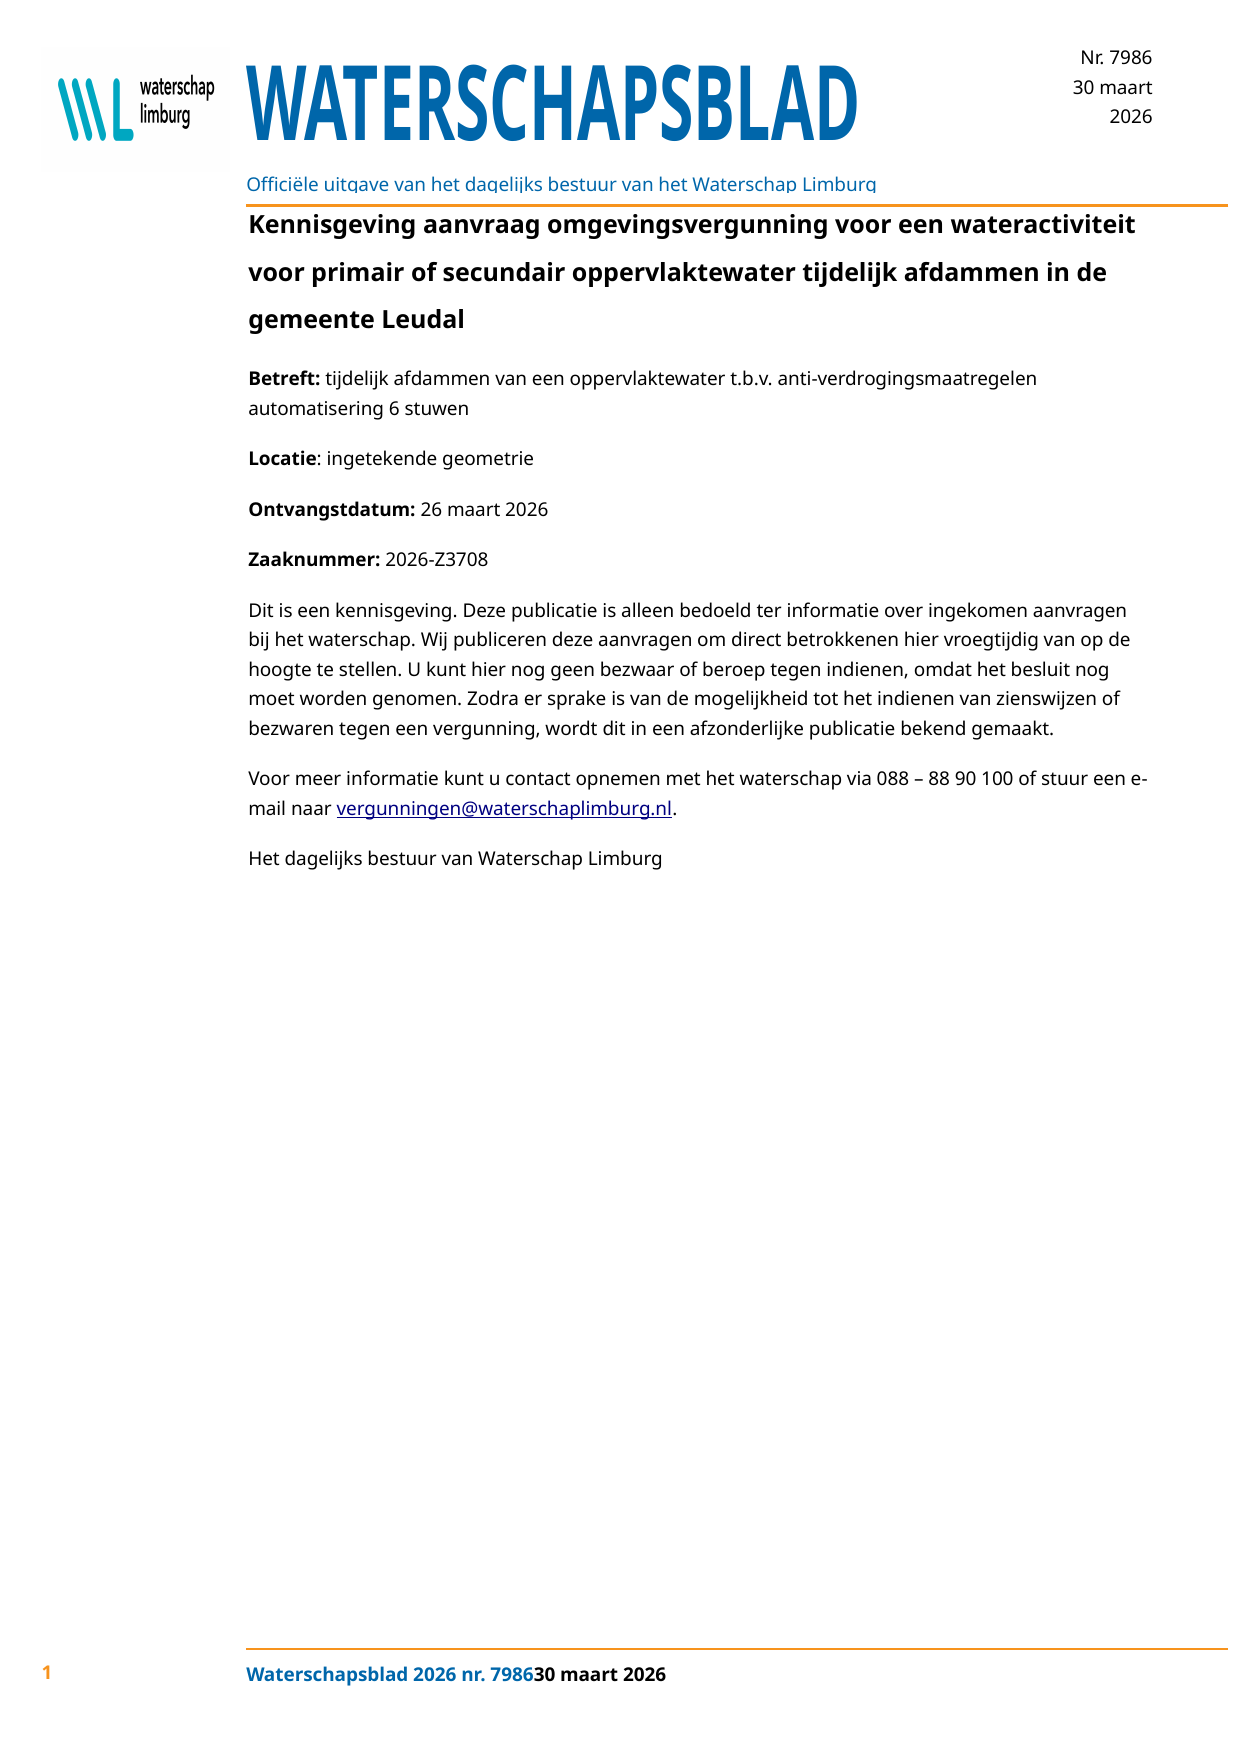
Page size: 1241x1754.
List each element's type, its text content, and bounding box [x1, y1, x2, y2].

text Betreft: tijdelijk afdammen van een oppervlaktewater t.b.v. anti-verdrogingsmaatregelen automatisering 6 stuwen [248, 366, 1152, 421]
text Dit is een kennisgeving. Deze publicatie is alleen bedoeld ter informatie over ingekomen aanvragen bij het waterschap. Wij publiceren deze aanvragen om direct betrokkenen hier vroegtijdig van op de hoogte te stellen. U kunt hier nog geen bezwaar of beroep tegen indienen, omdat het besluit nog moet worden genomen. Zodra er sprake is van de mogelijkheid tot het indienen van zienswijzen of bezwaren tegen een vergunning, wordt dit in een afzonderlijke publicatie bekend gemaakt. [248, 597, 1152, 741]
text Kennisgeving aanvraag omgevingsvergunning voor een wateractiviteit voor primair of secundair oppervlaktewater tijdelijk afdammen in de gemeente Leudal [248, 207, 1152, 336]
text Locatie: ingetekende geometrie [248, 446, 1152, 471]
text Voor meer informatie kunt u contact opnemen met het waterschap via 088 – 88 90 100 of stuur een e-mail naar vergunningen@waterschaplimburg.nl. [248, 766, 1152, 821]
picture [41, 47, 231, 172]
text Het dagelijks bestuur van Waterschap Limburg [248, 846, 1152, 871]
text Zaaknummer: 2026-Z3708 [248, 546, 1152, 572]
text Ontvangstdatum: 26 maart 2026 [248, 496, 1152, 522]
